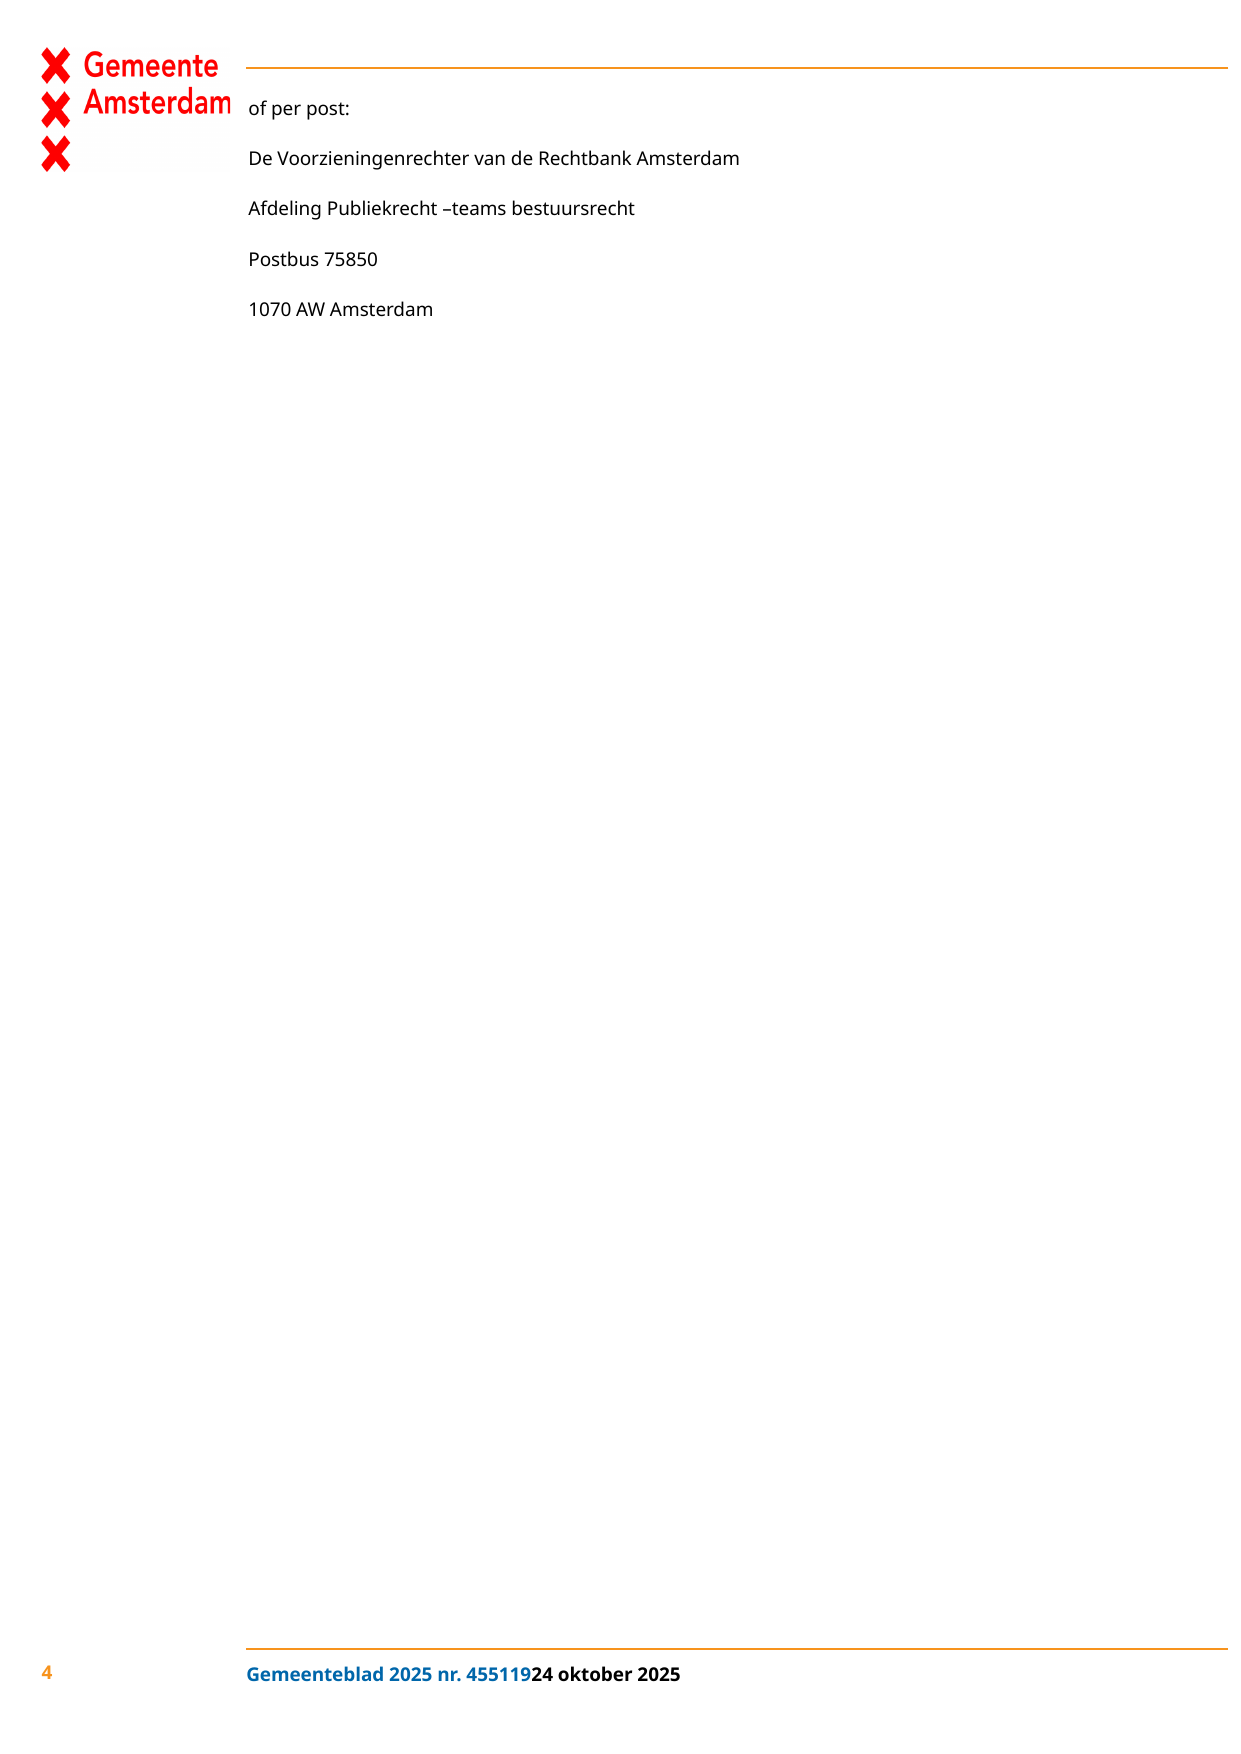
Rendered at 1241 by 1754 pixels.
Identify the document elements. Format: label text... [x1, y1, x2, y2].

picture [41, 47, 231, 172]
text of per post: [248, 95, 1152, 121]
text 1070 AW Amsterdam [248, 296, 1152, 322]
text De Voorzieningenrechter van de Rechtbank Amsterdam [248, 145, 1152, 171]
text Postbus 75850 [248, 246, 1152, 272]
text Afdeling Publiekrecht –teams bestuursrecht [248, 196, 1152, 221]
